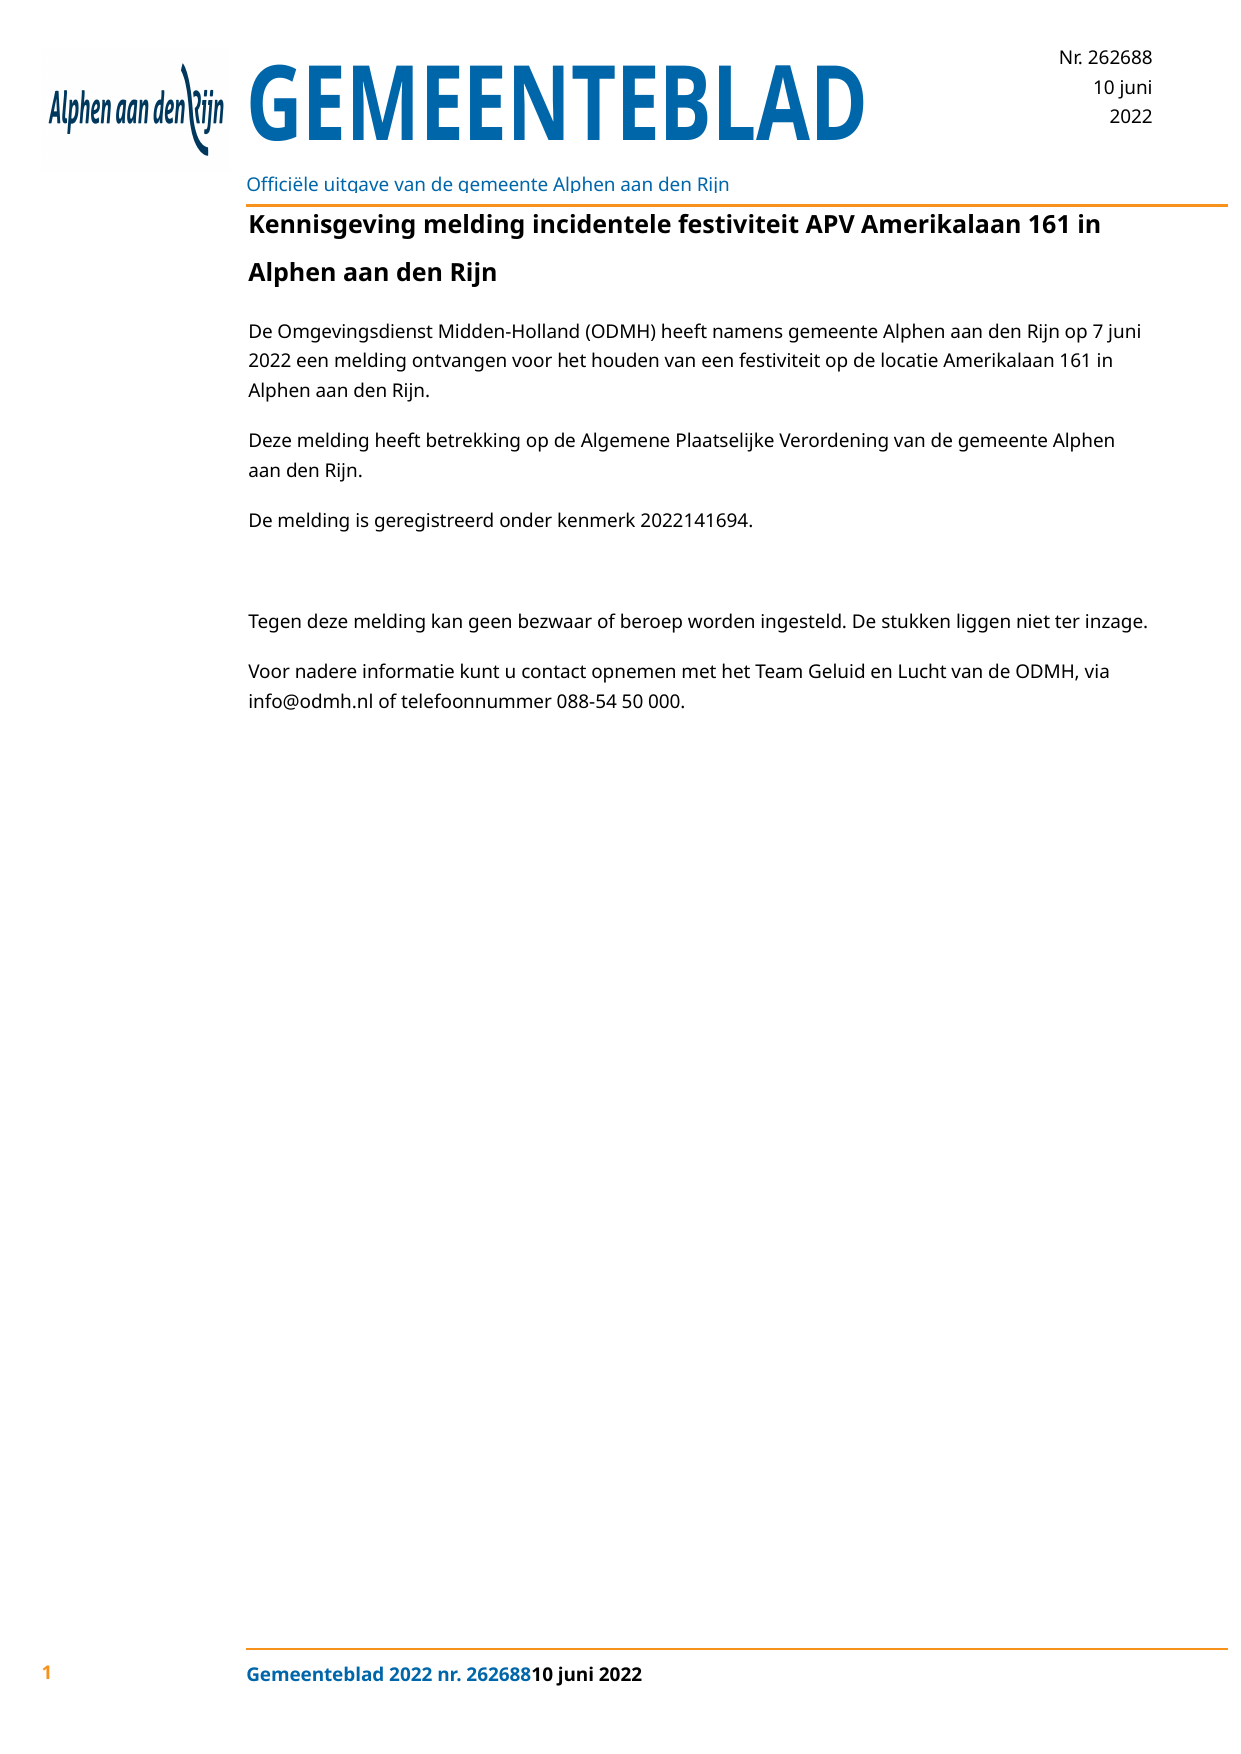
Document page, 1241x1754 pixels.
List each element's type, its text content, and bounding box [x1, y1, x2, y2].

text Voor nadere informatie kunt u contact opnemen met het Team Geluid en Lucht van de ODMH, via info@odmh.nl of telefoonnummer 088-54 50 000. [248, 659, 1152, 714]
text Tegen deze melding kan geen bezwaar of beroep worden ingesteld. De stukken liggen niet ter inzage. [248, 608, 1152, 634]
picture [41, 47, 231, 172]
text De melding is geregistreerd onder kenmerk 2022141694. [248, 507, 1152, 533]
text Deze melding heeft betrekking op de Algemene Plaatselijke Verordening van de gemeente Alphen aan den Rijn. [248, 427, 1152, 483]
text De Omgevingsdienst Midden-Holland (ODMH) heeft namens gemeente Alphen aan den Rijn op 7 juni 2022 een melding ontvangen voor het houden van een festiviteit op de locatie Amerikalaan 161 in Alphen aan den Rijn. [248, 318, 1152, 403]
text Kennisgeving melding incidentele festiviteit APV Amerikalaan 161 in Alphen aan den Rijn [248, 207, 1152, 288]
